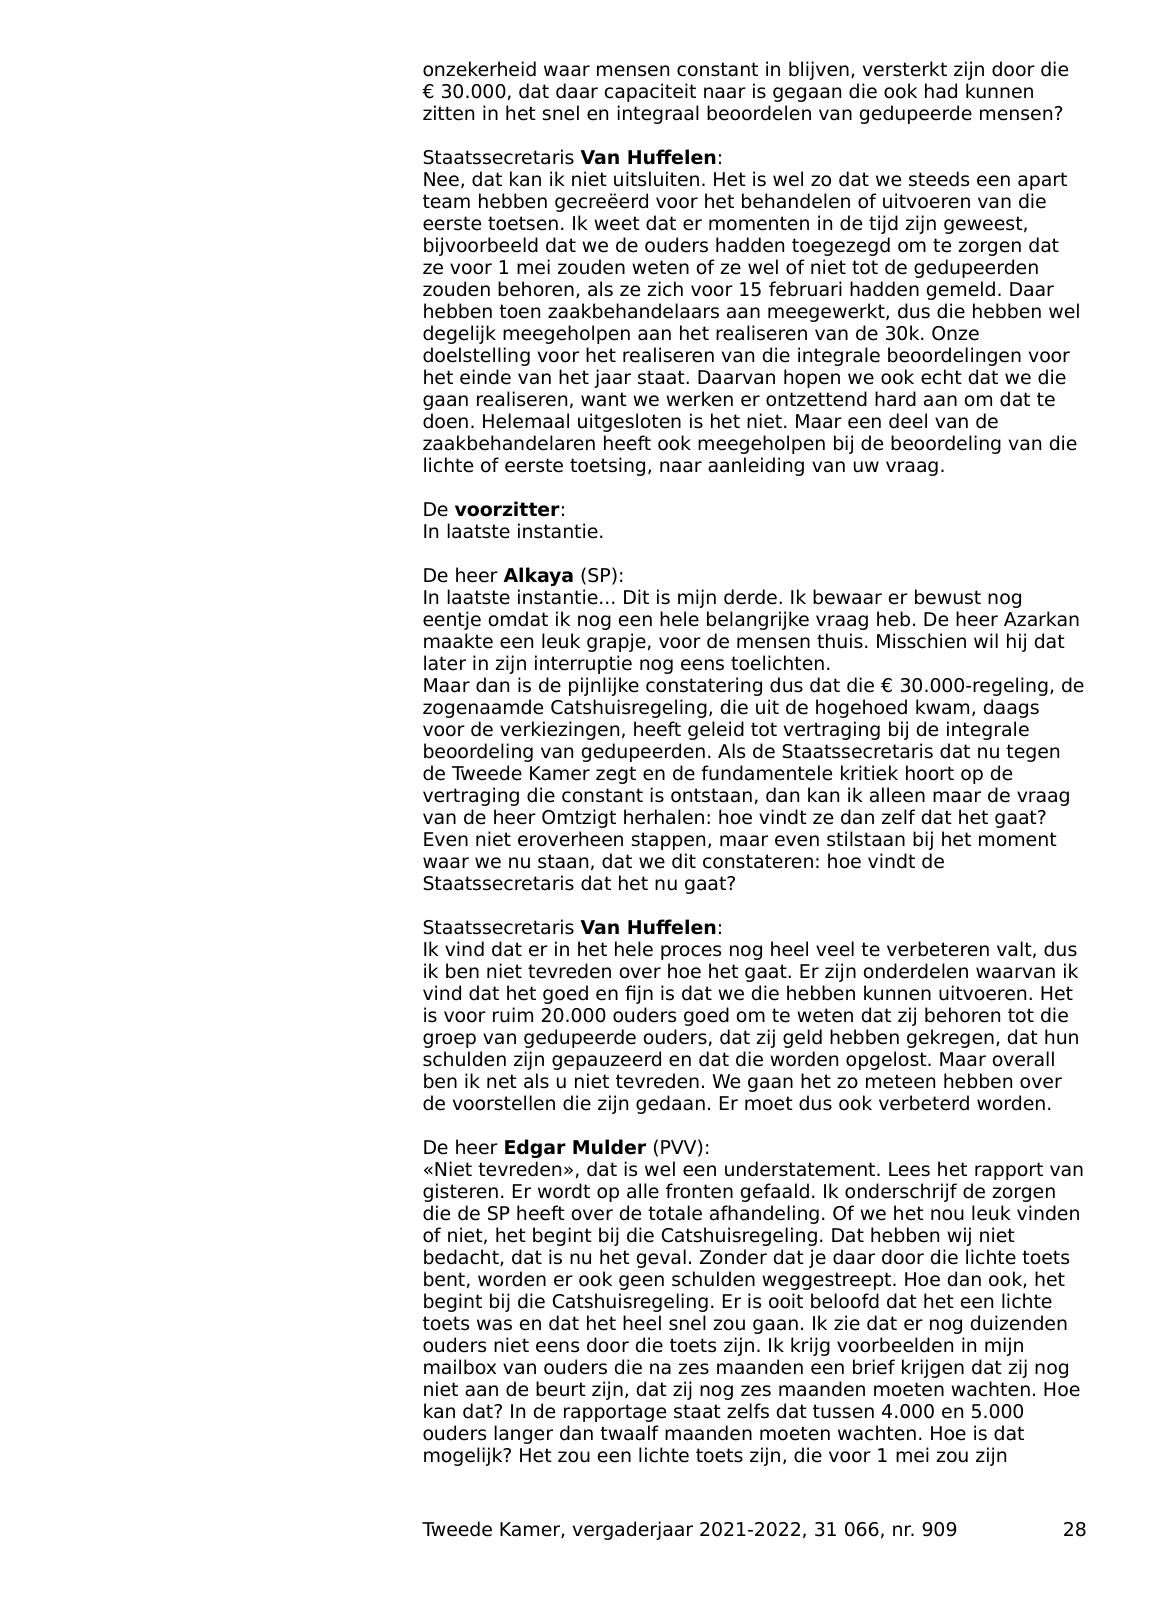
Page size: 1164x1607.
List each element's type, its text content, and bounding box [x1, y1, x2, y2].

text «Niet tevreden», dat is wel een understatement. Lees het rapport van gisteren. Er wordt op alle fronten gefaald. Ik onderschrijf de zorgen die de SP heeft over de totale afhandeling. Of we het nou leuk vinden of niet, het begint bij die Catshuisregeling. Dat hebben wij niet bedacht, dat is nu het geval. Zonder dat je daar door die lichte toets bent, worden er ook geen schulden weggestreept. Hoe dan ook, het begint bij die Catshuisregeling. Er is ooit beloofd dat het een lichte toets was en dat het heel snel zou gaan. Ik zie dat er nog duizenden ouders niet eens door die toets zijn. Ik krijg voorbeelden in mijn mailbox van ouders die na zes maanden een brief krijgen dat zij nog niet aan de beurt zijn, dat zij nog zes maanden moeten wachten. Hoe kan dat? In de rapportage staat zelfs dat tussen 4.000 en 5.000 ouders langer dan twaalf maanden moeten wachten. Hoe is dat mogelijk? Het zou een lichte toets zijn, die voor 1 mei zou zijn [422, 1159, 1087, 1467]
text De voorzitter: [422, 499, 1087, 521]
text De heer Alkaya (SP): [422, 565, 1087, 587]
text Staatssecretaris Van Huffelen: [422, 147, 1087, 169]
text Ik vind dat er in het hele proces nog heel veel te verbeteren valt, dus ik ben niet tevreden over hoe het gaat. Er zijn onderdelen waarvan ik vind dat het goed en fijn is dat we die hebben kunnen uitvoeren. Het is voor ruim 20.000 ouders goed om te weten dat zij behoren tot die groep van gedupeerde ouders, dat zij geld hebben gekregen, dat hun schulden zijn gepauzeerd en dat die worden opgelost. Maar overall ben ik net als u niet tevreden. We gaan het zo meteen hebben over de voorstellen die zijn gedaan. Er moet dus ook verbeterd worden. [422, 939, 1087, 1115]
text Maar dan is de pijnlijke constatering dus dat die € 30.000-regeling, de zogenaamde Catshuisregeling, die uit de hogehoed kwam, daags voor de verkiezingen, heeft geleid tot vertraging bij de integrale beoordeling van gedupeerden. Als de Staatssecretaris dat nu tegen de Tweede Kamer zegt en de fundamentele kritiek hoort op de vertraging die constant is ontstaan, dan kan ik alleen maar de vraag van de heer Omtzigt herhalen: hoe vindt ze dan zelf dat het gaat? Even niet eroverheen stappen, maar even stilstaan bij het moment waar we nu staan, dat we dit constateren: hoe vindt de Staatssecretaris dat het nu gaat? [422, 675, 1087, 895]
text onzekerheid waar mensen constant in blijven, versterkt zijn door die € 30.000, dat daar capaciteit naar is gegaan die ook had kunnen zitten in het snel en integraal beoordelen van gedupeerde mensen? [422, 59, 1087, 125]
text In laatste instantie. [422, 521, 1087, 543]
text De heer Edgar Mulder (PVV): [422, 1137, 1087, 1159]
text Staatssecretaris Van Huffelen: [422, 917, 1087, 939]
text In laatste instantie... Dit is mijn derde. Ik bewaar er bewust nog eentje omdat ik nog een hele belangrijke vraag heb. De heer Azarkan maakte een leuk grapje, voor de mensen thuis. Misschien wil hij dat later in zijn interruptie nog eens toelichten. [422, 587, 1087, 675]
text Nee, dat kan ik niet uitsluiten. Het is wel zo dat we steeds een apart team hebben gecreëerd voor het behandelen of uitvoeren van die eerste toetsen. Ik weet dat er momenten in de tijd zijn geweest, bijvoorbeeld dat we de ouders hadden toegezegd om te zorgen dat ze voor 1 mei zouden weten of ze wel of niet tot de gedupeerden zouden behoren, als ze zich voor 15 februari hadden gemeld. Daar hebben toen zaakbehandelaars aan meegewerkt, dus die hebben wel degelijk meegeholpen aan het realiseren van de 30k. Onze doelstelling voor het realiseren van die integrale beoordelingen voor het einde van het jaar staat. Daarvan hopen we ook echt dat we die gaan realiseren, want we werken er ontzettend hard aan om dat te doen. Helemaal uitgesloten is het niet. Maar een deel van de zaakbehandelaren heeft ook meegeholpen bij de beoordeling van die lichte of eerste toetsing, naar aanleiding van uw vraag. [422, 169, 1087, 477]
